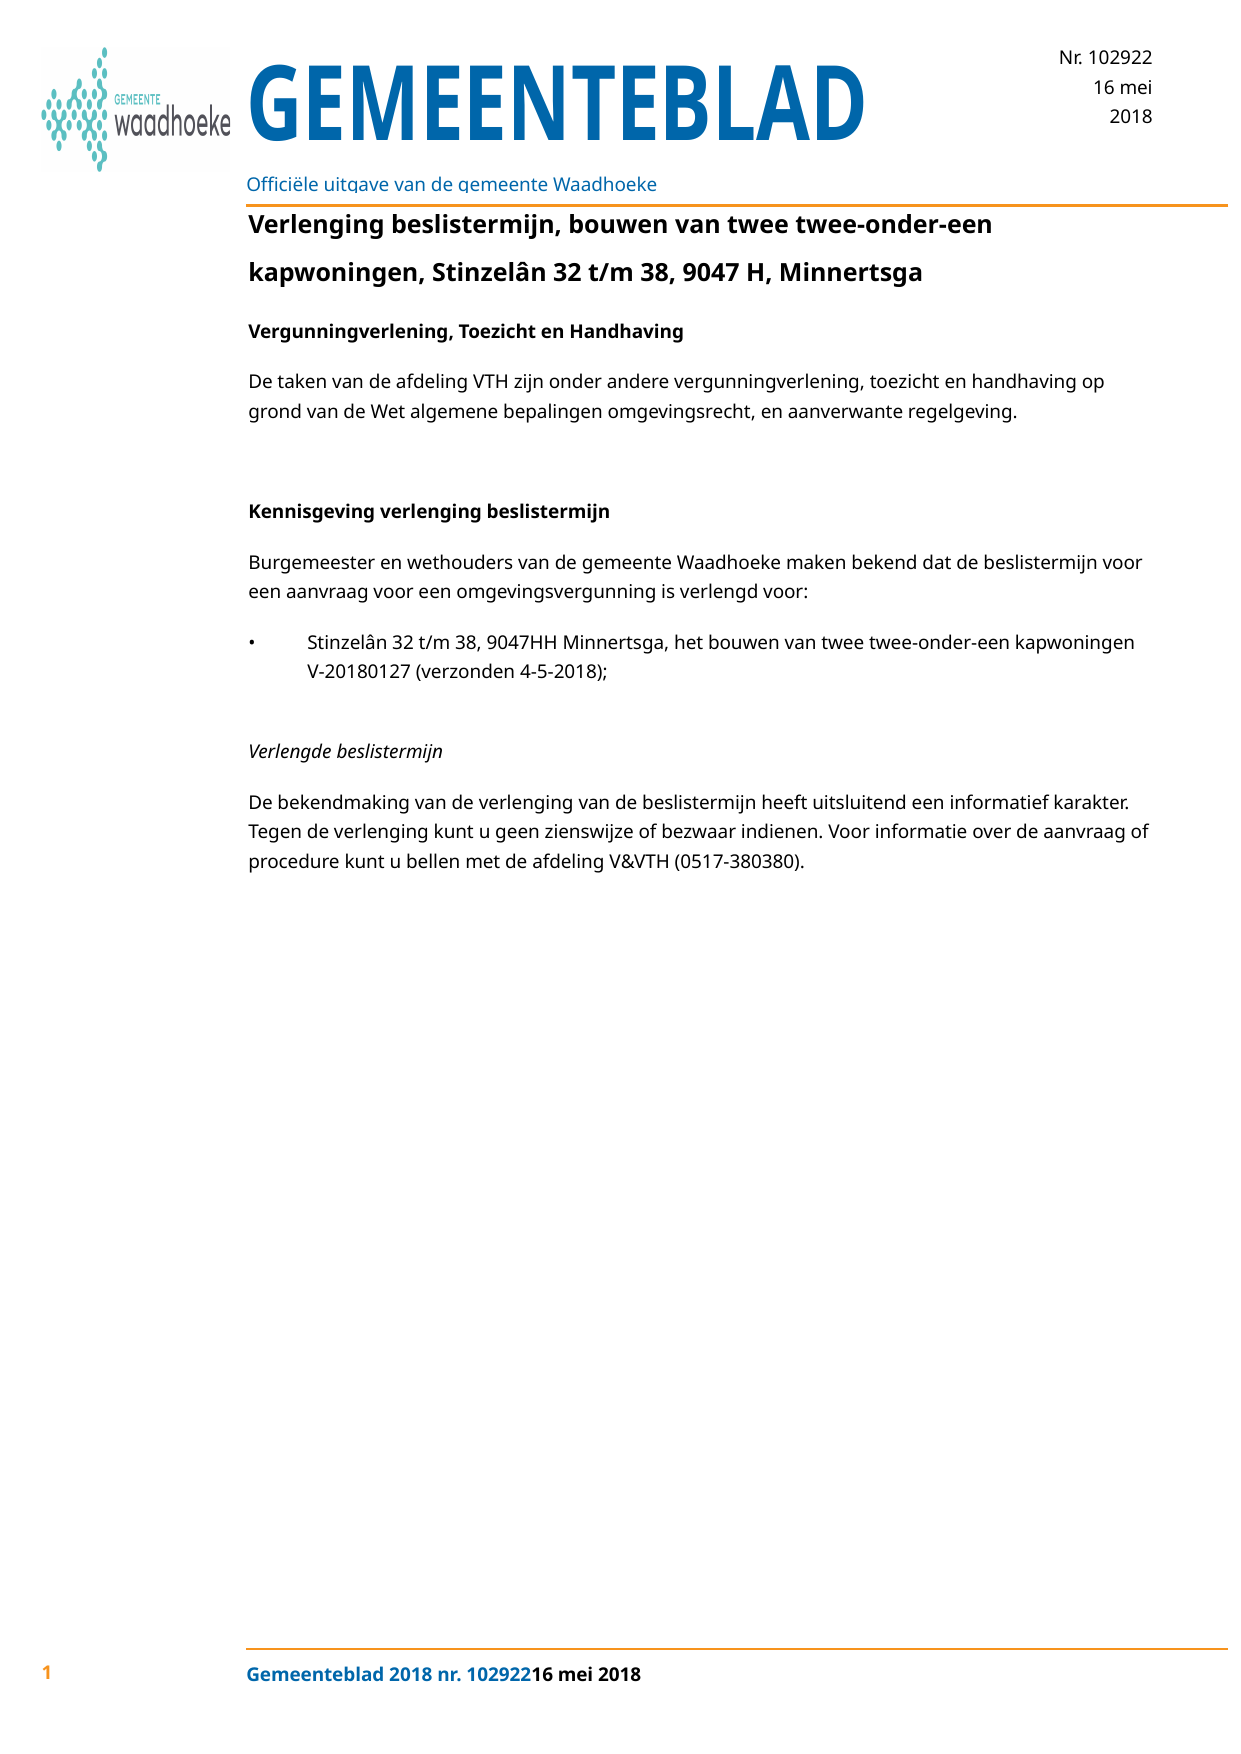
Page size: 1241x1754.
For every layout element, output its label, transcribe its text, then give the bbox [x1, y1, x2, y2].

text De bekendmaking van de verlenging van de beslistermijn heeft uitsluitend een informatief karakter. Tegen de verlenging kunt u geen zienswijze of bezwaar indienen. Voor informatie over de aanvraag of procedure kunt u bellen met de afdeling V&VTH (0517-380380). [248, 789, 1152, 874]
text Verlenging beslistermijn, bouwen van twee twee-onder-een kapwoningen, Stinzelân 32 t/m 38, 9047 H, Minnertsga [248, 207, 1152, 288]
text Burgemeester en wethouders van de gemeente Waadhoeke maken bekend dat de beslistermijn voor een aanvraag voor een omgevingsvergunning is verlengd voor: [248, 549, 1152, 604]
text Vergunningverlening, Toezicht en Handhaving [248, 318, 1152, 344]
picture [41, 47, 231, 172]
text Verlengde beslistermijn [248, 739, 1152, 764]
list Stinzelân 32 t/m 38, 9047HH Minnertsga, het bouwen van twee twee-onder-een kapwoningen V-20180127 (verzonden 4-5-2018); [248, 629, 1152, 684]
text Kennisgeving verlenging beslistermijn [248, 499, 1152, 524]
text De taken van de afdeling VTH zijn onder andere vergunningverlening, toezicht en handhaving op grond van de Wet algemene bepalingen omgevingsrecht, en aanverwante regelgeving. [248, 368, 1152, 424]
